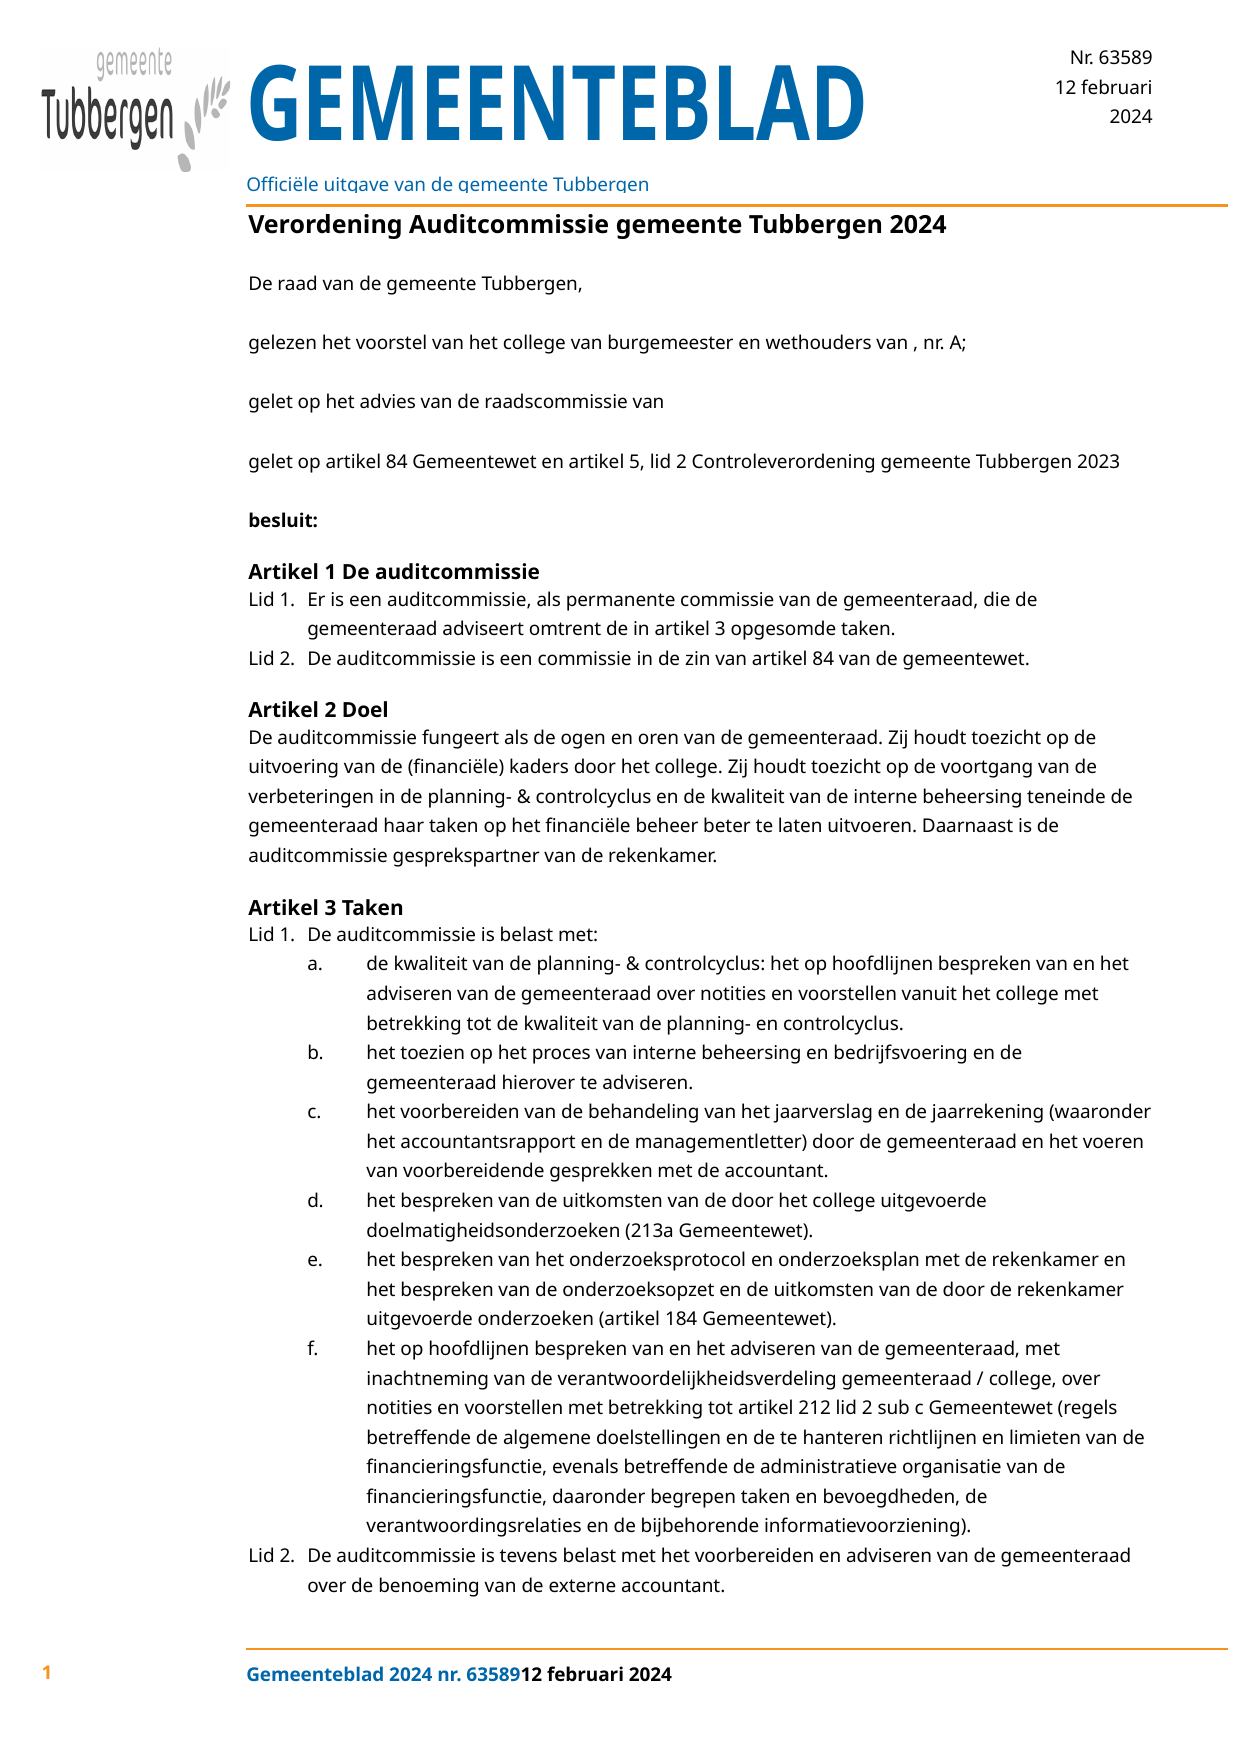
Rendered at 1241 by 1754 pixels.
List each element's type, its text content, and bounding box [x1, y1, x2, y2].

list het voorbereiden van de behandeling van het jaarverslag en de jaarrekening (waaronder het accountantsrapport en de managementletter) door de gemeenteraad en het voeren van voorbereidende gesprekken met de accountant. [307, 1098, 1152, 1183]
text Artikel 3 Taken [248, 893, 1152, 921]
text besluit: [248, 507, 1152, 533]
list het bespreken van het onderzoeksprotocol en onderzoeksplan met de rekenkamer en het bespreken van de onderzoeksopzet en de uitkomsten van de door de rekenkamer uitgevoerde onderzoeken (artikel 184 Gemeentewet). [307, 1246, 1152, 1331]
text De auditcommissie fungeert als de ogen en oren van de gemeenteraad. Zij houdt toezicht op de uitvoering van de (financiële) kaders door het college. Zij houdt toezicht op de voortgang van de verbeteringen in de planning- & controlcyclus en de kwaliteit van de interne beheersing teneinde de gemeenteraad haar taken op het financiële beheer beter te laten uitvoeren. Daarnaast is de auditcommissie gesprekspartner van de rekenkamer. [248, 724, 1152, 868]
picture [41, 47, 231, 172]
text Artikel 1 De auditcommissie [248, 557, 1152, 586]
list de kwaliteit van de planning- & controlcyclus: het op hoofdlijnen bespreken van en het adviseren van de gemeenteraad over notities en voorstellen vanuit het college met betrekking tot de kwaliteit van de planning- en controlcyclus. [307, 951, 1152, 1036]
text gelezen het voorstel van het college van burgemeester en wethouders van , nr. A; [248, 329, 1152, 355]
list het toezien op het proces van interne beheersing en bedrijfsvoering en de gemeenteraad hierover te adviseren. [307, 1039, 1152, 1095]
list Er is een auditcommissie, als permanente commissie van de gemeenteraad, die de gemeenteraad adviseert omtrent de in artikel 3 opgesomde taken. [248, 586, 1152, 641]
text gelet op artikel 84 Gemeentewet en artikel 5, lid 2 Controleverordening gemeente Tubbergen 2023 [248, 448, 1152, 473]
text De raad van de gemeente Tubbergen, [248, 270, 1152, 296]
text gelet op het advies van de raadscommissie van [248, 389, 1152, 414]
text Artikel 2 Doel [248, 695, 1152, 724]
list het op hoofdlijnen bespreken van en het adviseren van de gemeenteraad, met inachtneming van de verantwoordelijkheidsverdeling gemeenteraad / college, over notities en voorstellen met betrekking tot artikel 212 lid 2 sub c Gemeentewet (regels betreffende de algemene doelstellingen en de te hanteren richtlijnen en limieten van de financieringsfunctie, evenals betreffende de administratieve organisatie van de financieringsfunctie, daaronder begrepen taken en bevoegdheden, de verantwoordingsrelaties en de bijbehorende informatievoorziening). [307, 1335, 1152, 1538]
text Verordening Auditcommissie gemeente Tubbergen 2024 [248, 207, 1152, 241]
list De auditcommissie is belast met: [248, 921, 1152, 947]
list het bespreken van de uitkomsten van de door het college uitgevoerde doelmatigheidsonderzoeken (213a Gemeentewet). [307, 1187, 1152, 1243]
list De auditcommissie is tevens belast met het voorbereiden en adviseren van de gemeenteraad over de benoeming van de externe accountant. [248, 1542, 1152, 1598]
list De auditcommissie is een commissie in de zin van artikel 84 van de gemeentewet. [248, 645, 1152, 671]
